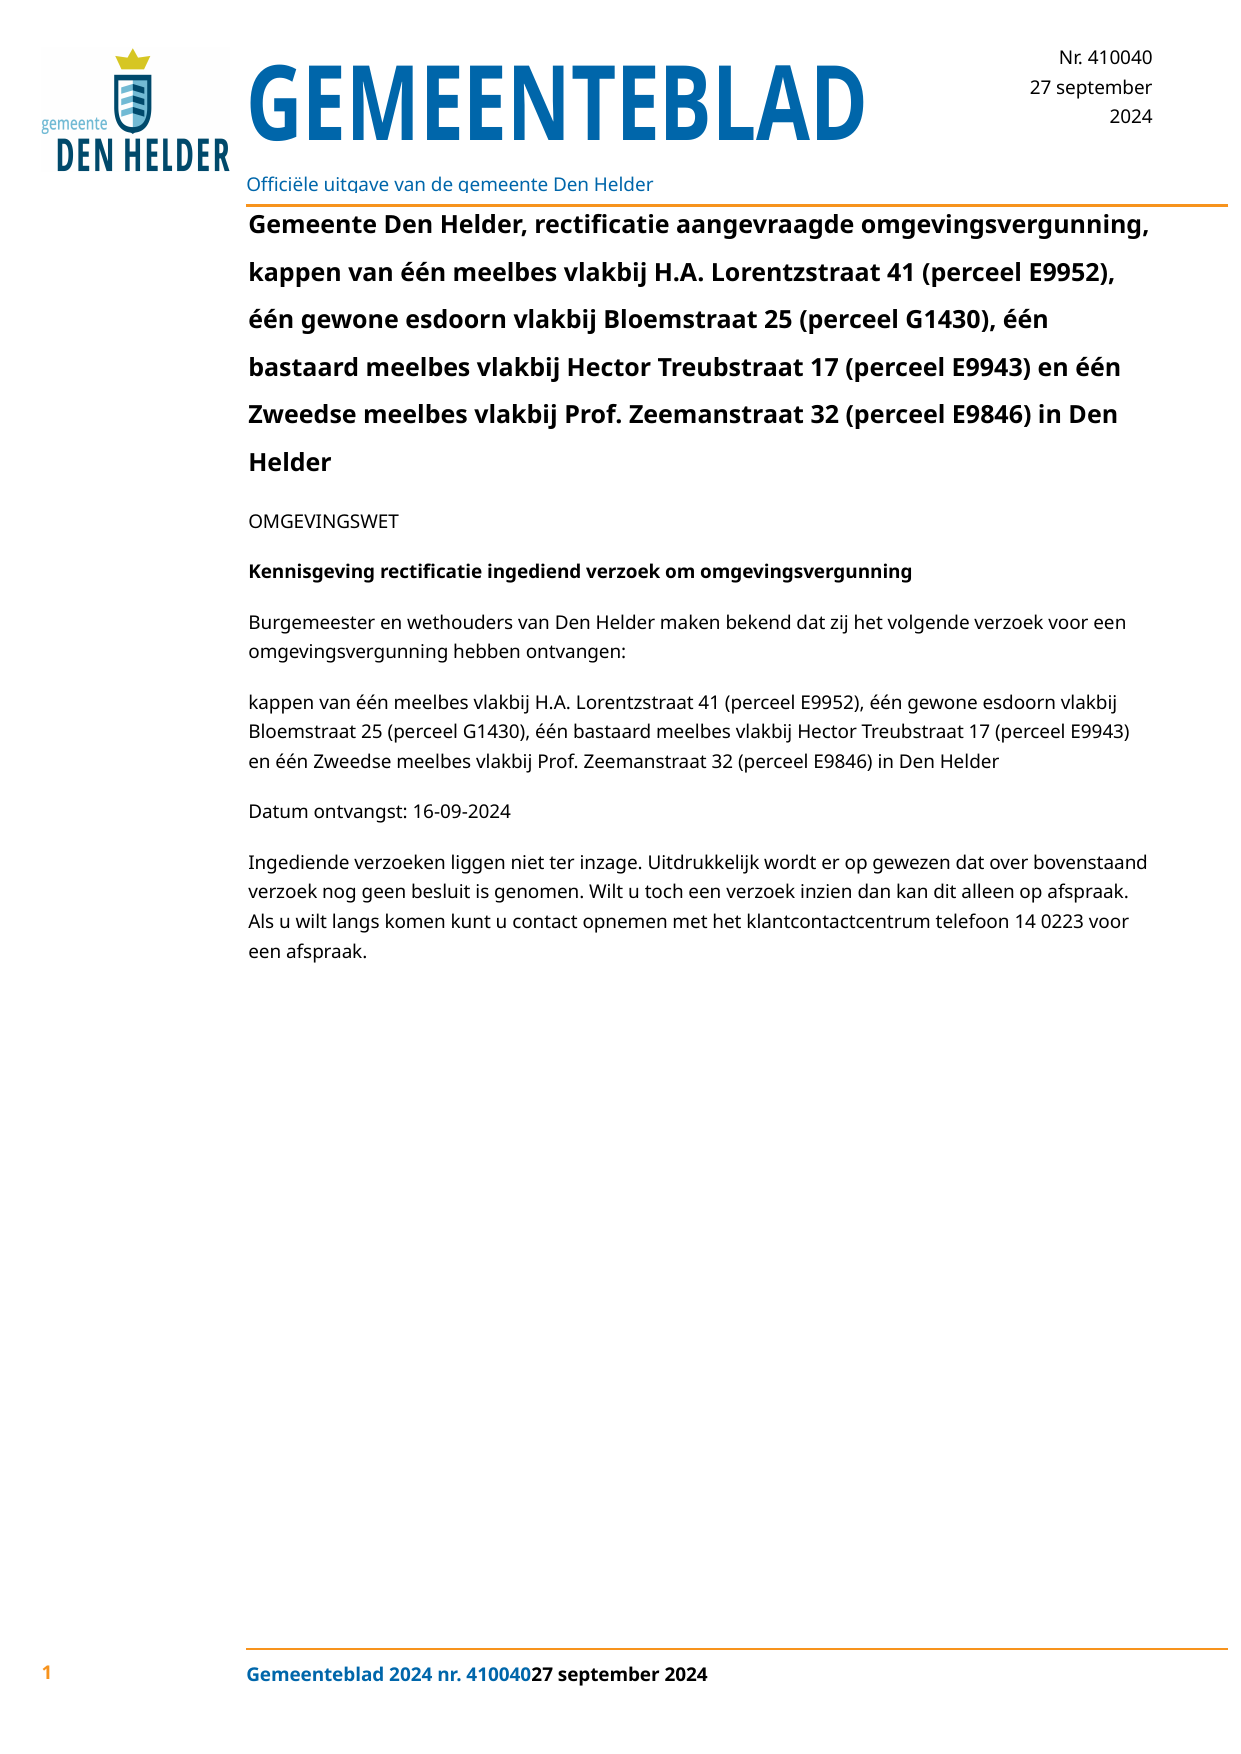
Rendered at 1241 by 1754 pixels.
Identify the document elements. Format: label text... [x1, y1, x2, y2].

text kappen van één meelbes vlakbij H.A. Lorentzstraat 41 (perceel E9952), één gewone esdoorn vlakbij Bloemstraat 25 (perceel G1430), één bastaard meelbes vlakbij Hector Treubstraat 17 (perceel E9943) en één Zweedse meelbes vlakbij Prof. Zeemanstraat 32 (perceel E9846) in Den Helder [248, 689, 1152, 774]
text Gemeente Den Helder, rectificatie aangevraagde omgevingsvergunning, kappen van één meelbes vlakbij H.A. Lorentzstraat 41 (perceel E9952), één gewone esdoorn vlakbij Bloemstraat 25 (perceel G1430), één bastaard meelbes vlakbij Hector Treubstraat 17 (perceel E9943) en één Zweedse meelbes vlakbij Prof. Zeemanstraat 32 (perceel E9846) in Den Helder [248, 207, 1152, 479]
text Burgemeester en wethouders van Den Helder maken bekend dat zij het volgende verzoek voor een omgevingsvergunning hebben ontvangen: [248, 609, 1152, 664]
picture [63, 144, 68, 165]
picture [220, 160, 224, 172]
text OMGEVINGSWET [248, 508, 1152, 534]
text Ingediende verzoeken liggen niet ter inzage. Uitdrukkelijk wordt er op gewezen dat over bovenstaand verzoek nog geen besluit is genomen. Wilt u toch een verzoek inzien dan kan dit alleen op afspraak. Als u wilt langs komen kunt u contact opnemen met het klantcontactcentrum telefoon 14 0223 voor een afspraak. [248, 849, 1152, 964]
picture [41, 47, 231, 172]
picture [182, 144, 187, 165]
picture [100, 154, 106, 172]
picture [130, 157, 135, 172]
text Datum ontvangst: 16-09-2024 [248, 799, 1152, 824]
text Kennisgeving rectificatie ingediend verzoek om omgevingsvergunning [248, 559, 1152, 584]
